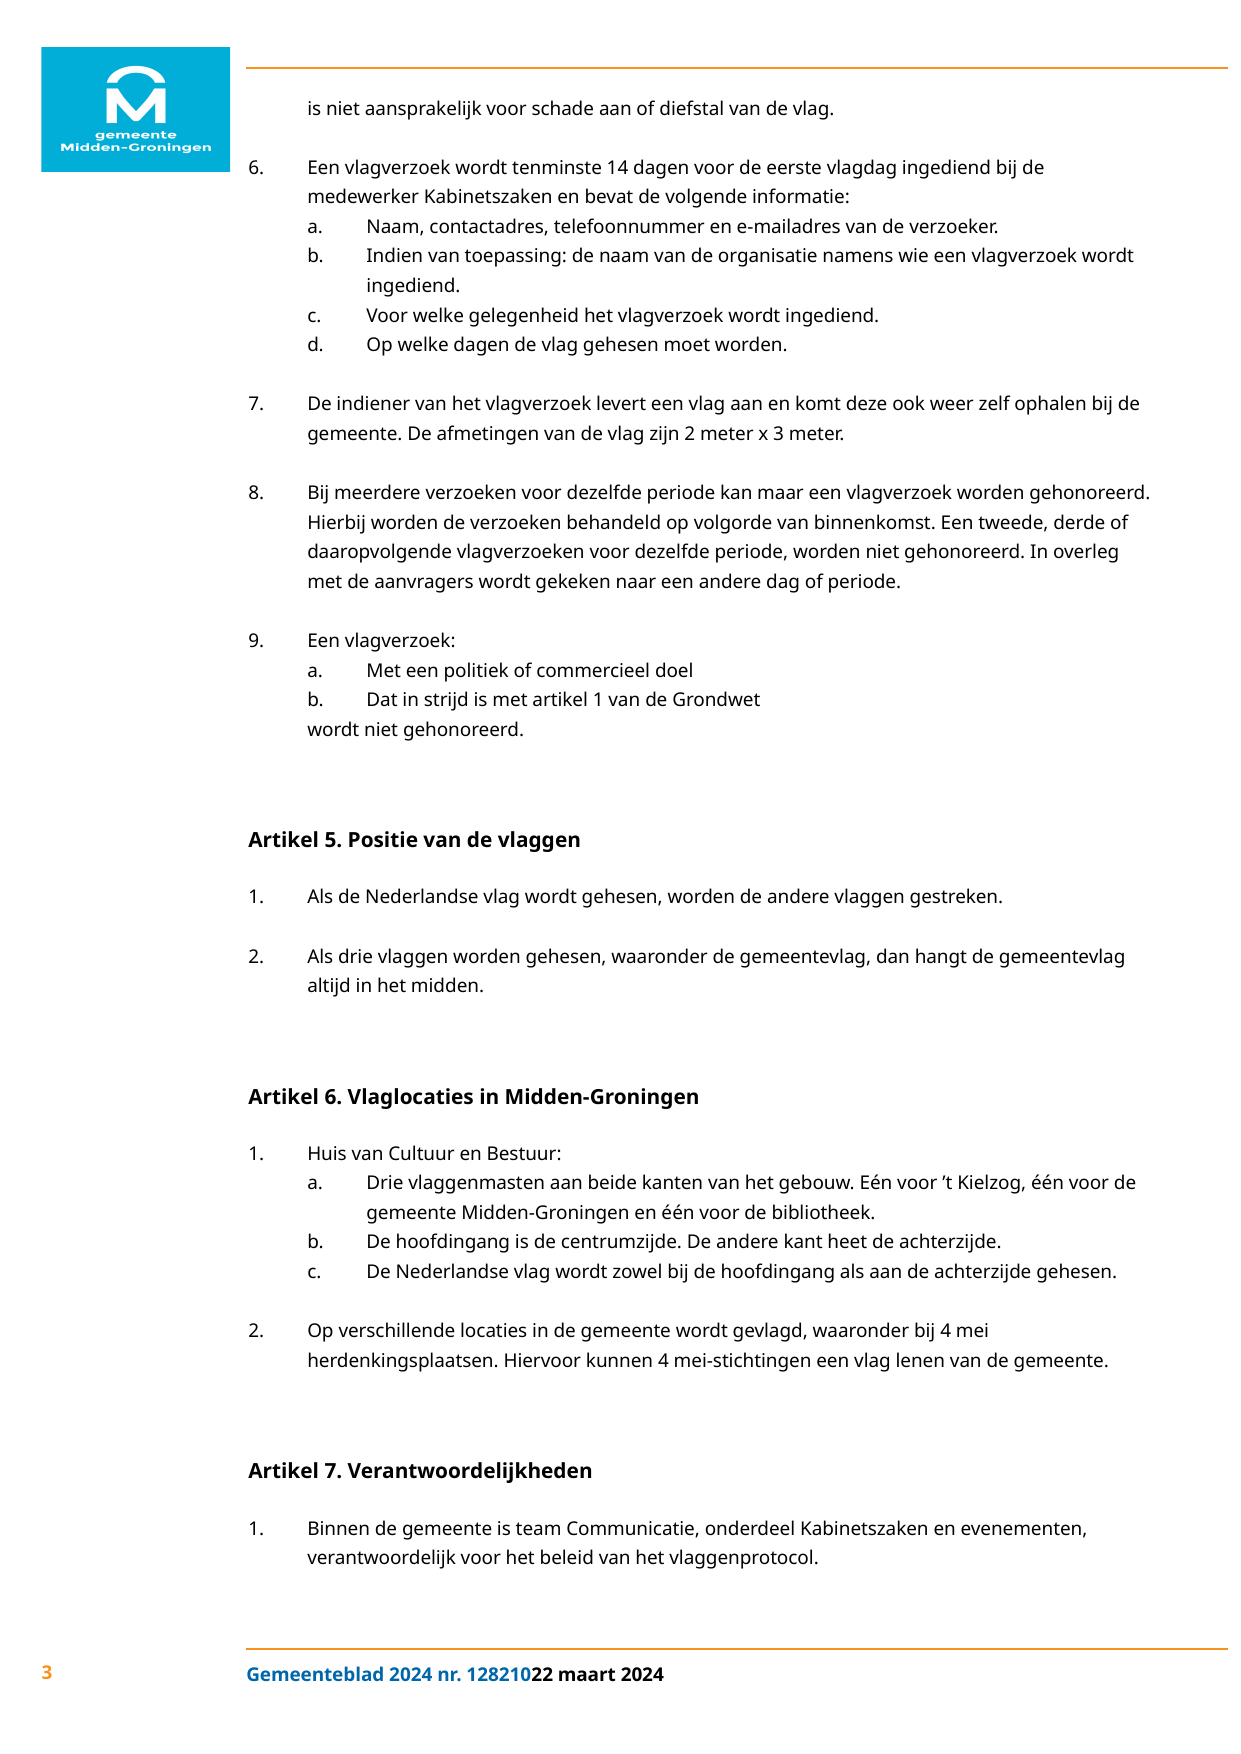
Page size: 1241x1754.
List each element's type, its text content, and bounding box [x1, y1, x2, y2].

list Als drie vlaggen worden gehesen, waaronder de gemeentevlag, dan hangt de gemeentevlag altijd in het midden. [248, 943, 1152, 998]
list Bij meerdere verzoeken voor dezelfde periode kan maar een vlagverzoek worden gehonoreerd. Hierbij worden de verzoeken behandeld op volgorde van binnenkomst. Een tweede, derde of daaropvolgende vlagverzoeken voor dezelfde periode, worden niet gehonoreerd. In overleg met de aanvragers wordt gekeken naar een andere dag of periode. [248, 479, 1152, 594]
list Met een politiek of commercieel doel [307, 657, 1152, 683]
list De Nederlandse vlag wordt zowel bij de hoofdingang als aan de achterzijde gehesen. [307, 1258, 1152, 1284]
list Dat in strijd is met artikel 1 van de Grondwet [307, 686, 1152, 712]
list Een vlagverzoek wordt tenminste 14 dagen voor de eerste vlagdag ingediend bij de medewerker Kabinetszaken en bevat de volgende informatie: [248, 154, 1152, 209]
list wordt niet gehonoreerd. [248, 716, 1152, 742]
list De hoofdingang is de centrumzijde. De andere kant heet de achterzijde. [307, 1229, 1152, 1254]
picture [108, 66, 164, 82]
text Artikel 5. Positie van de vlaggen [248, 826, 1152, 854]
list Als de Nederlandse vlag wordt gehesen, worden de andere vlaggen gestreken. [248, 884, 1152, 909]
list Binnen de gemeente is team Communicatie, onderdeel Kabinetszaken en evenementen, verantwoordelijk voor het beleid van het vlaggenprotocol. [248, 1515, 1152, 1570]
text Artikel 7. Verantwoordelijkheden [248, 1457, 1152, 1485]
list Een vlagverzoek: [248, 627, 1152, 653]
picture [184, 146, 190, 153]
list De indiener van het vlagverzoek levert een vlag aan en komt deze ook weer zelf ophalen bij de gemeente. De afmetingen van de vlag zijn 2 meter x 3 meter. [248, 391, 1152, 446]
list Op welke dagen de vlag gehesen moet worden. [307, 331, 1152, 357]
list Huis van Cultuur en Bestuur: [248, 1140, 1152, 1166]
list Op verschillende locaties in de gemeente wordt gevlagd, waaronder bij 4 mei herdenkingsplaatsen. Hiervoor kunnen 4 mei-stichtingen een vlag lenen van de gemeente. [248, 1317, 1152, 1373]
picture [107, 89, 165, 122]
text Artikel 6. Vlaglocaties in Midden-Groningen [248, 1082, 1152, 1110]
list is niet aansprakelijk voor schade aan of diefstal van de vlag. [248, 95, 1152, 121]
list Naam, contactadres, telefoonnummer en e-mailadres van de verzoeker. [307, 213, 1152, 239]
list Drie vlaggenmasten aan beide kanten van het gebouw. Eén voor ’t Kielzog, één voor de gemeente Midden-Groningen en één voor de bibliotheek. [307, 1169, 1152, 1225]
list Voor welke gelegenheid het vlagverzoek wordt ingediend. [307, 302, 1152, 328]
list Indien van toepassing: de naam van de organisatie namens wie een vlagverzoek wordt ingediend. [307, 243, 1152, 298]
